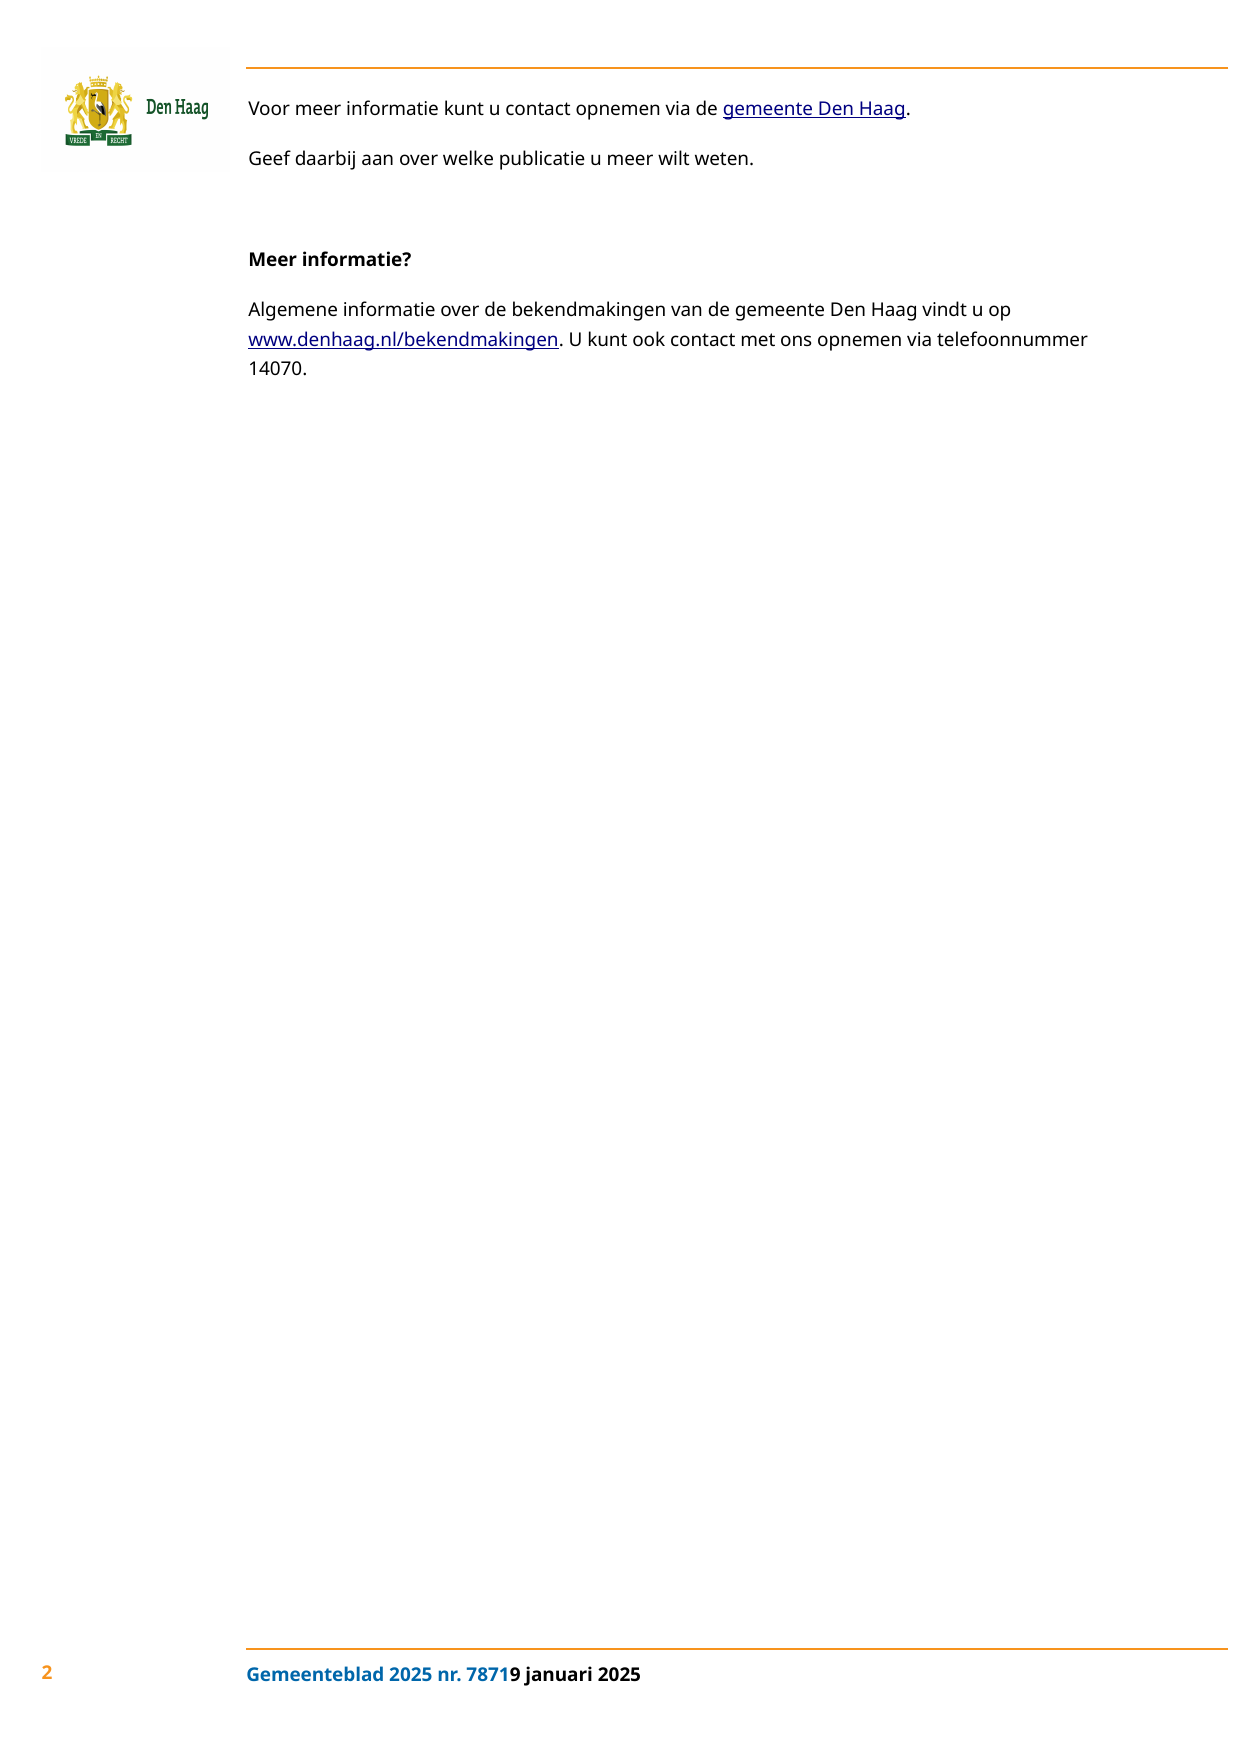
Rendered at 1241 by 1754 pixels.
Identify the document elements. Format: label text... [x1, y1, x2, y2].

text Voor meer informatie kunt u contact opnemen via de gemeente Den Haag. [248, 95, 1152, 121]
text Meer informatie? [248, 246, 1152, 272]
text Algemene informatie over de bekendmakingen van de gemeente Den Haag vindt u op www.denhaag.nl/bekendmakingen. U kunt ook contact met ons opnemen via telefoonnummer 14070. [248, 296, 1152, 381]
text Geef daarbij aan over welke publicatie u meer wilt weten. [248, 145, 1152, 171]
picture [41, 47, 231, 172]
